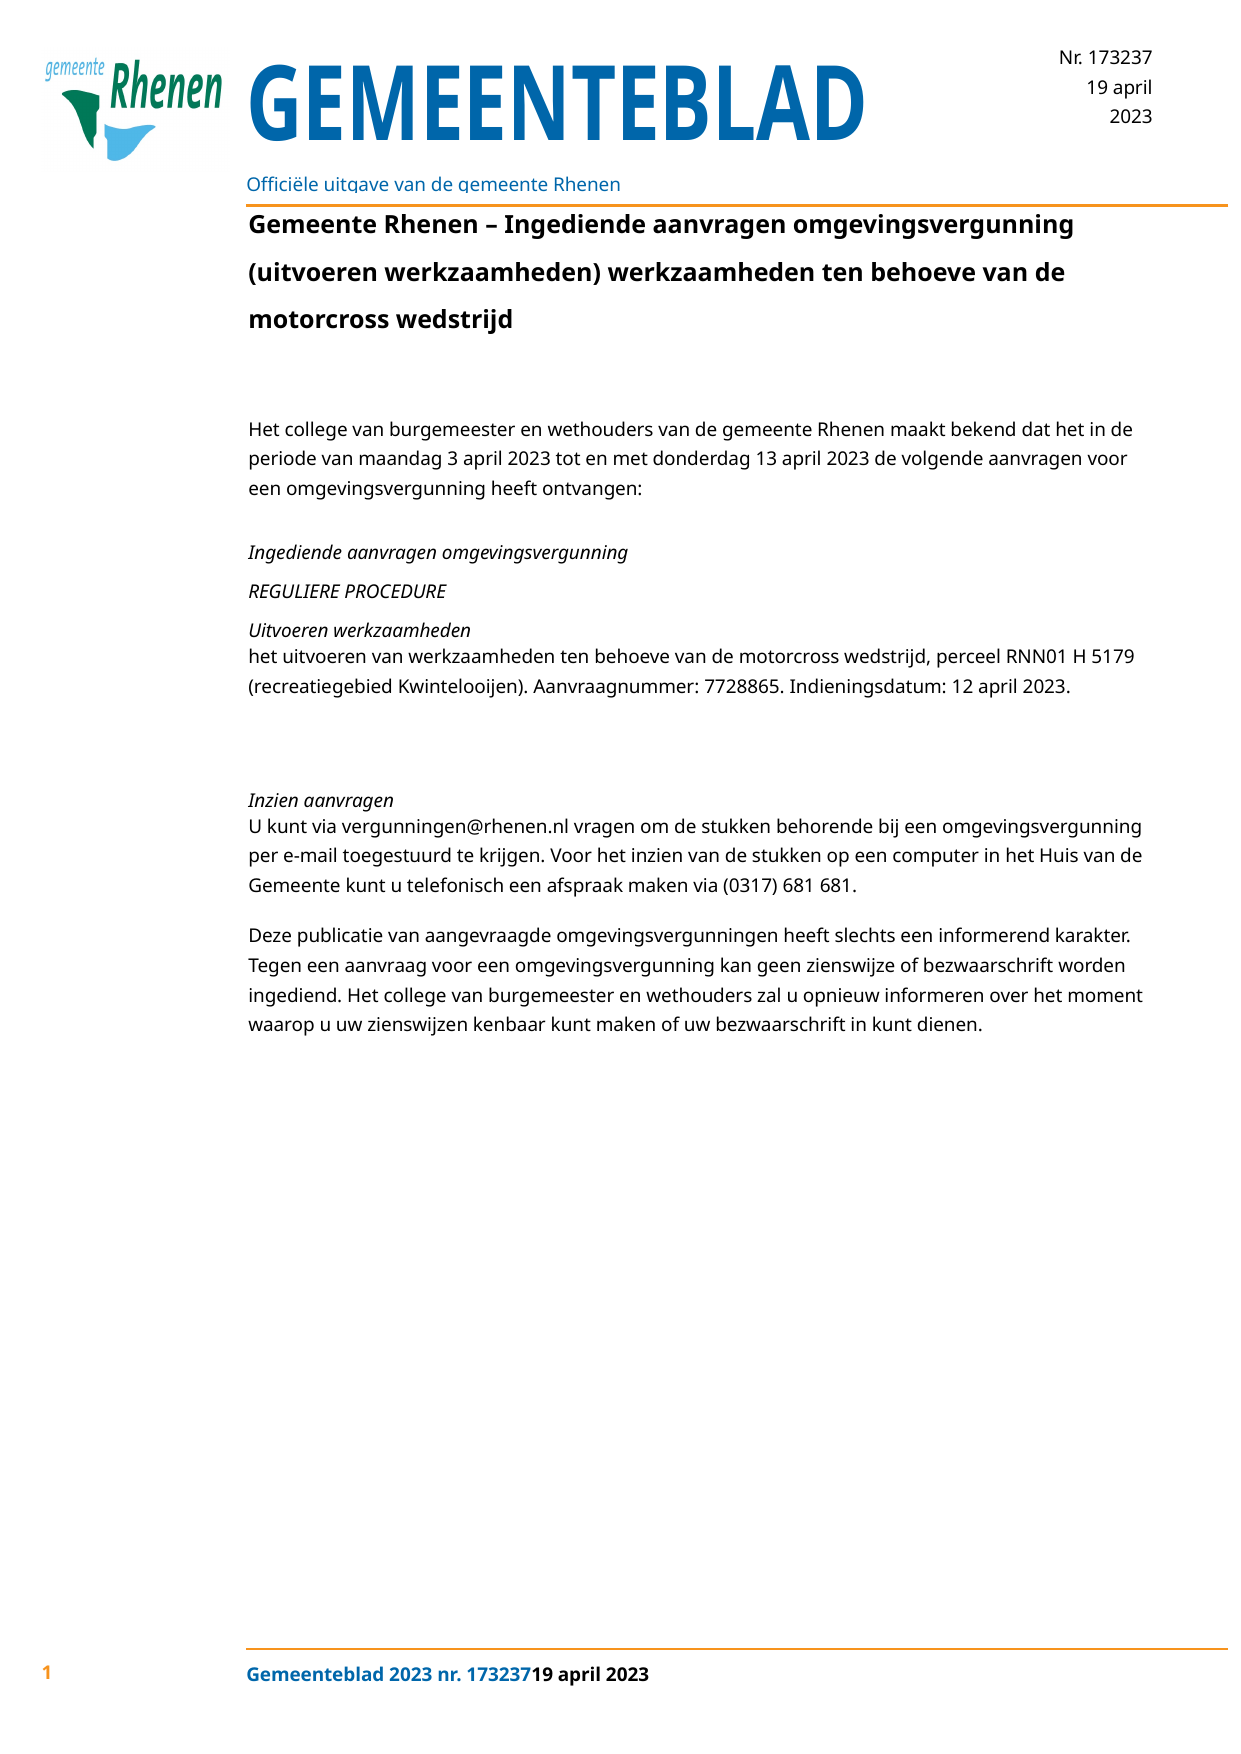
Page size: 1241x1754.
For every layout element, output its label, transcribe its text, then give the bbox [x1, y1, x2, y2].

picture [41, 47, 231, 172]
text Het college van burgemeester en wethouders van de gemeente Rhenen maakt bekend dat het in de periode van maandag 3 april 2023 tot en met donderdag 13 april 2023 de volgende aanvragen voor een omgevingsvergunning heeft ontvangen: [248, 416, 1152, 501]
text REGULIERE PROCEDURE [248, 578, 1152, 604]
text Inzien aanvragen [248, 787, 1152, 813]
text Ingediende aanvragen omgevingsvergunning [248, 539, 1152, 565]
text Uitvoeren werkzaamheden [248, 618, 1152, 643]
text U kunt via vergunningen@rhenen.nl vragen om de stukken behorende bij een omgevingsvergunning per e-mail toegestuurd te krijgen. Voor het inzien van de stukken op een computer in het Huis van de Gemeente kunt u telefonisch een afspraak maken via (0317) 681 681. [248, 813, 1152, 898]
text Gemeente Rhenen – Ingediende aanvragen omgevingsvergunning (uitvoeren werkzaamheden) werkzaamheden ten behoeve van de motorcross wedstrijd [248, 207, 1152, 336]
text Deze publicatie van aangevraagde omgevingsvergunningen heeft slechts een informerend karakter. Tegen een aanvraag voor een omgevingsvergunning kan geen zienswijze of bezwaarschrift worden ingediend. Het college van burgemeester en wethouders zal u opnieuw informeren over het moment waarop u uw zienswijzen kenbaar kunt maken of uw bezwaarschrift in kunt dienen. [248, 923, 1152, 1037]
text het uitvoeren van werkzaamheden ten behoeve van de motorcross wedstrijd, perceel RNN01 H 5179 (recreatiegebied Kwintelooijen). Aanvraagnummer: 7728865. Indieningsdatum: 12 april 2023. [248, 643, 1152, 699]
